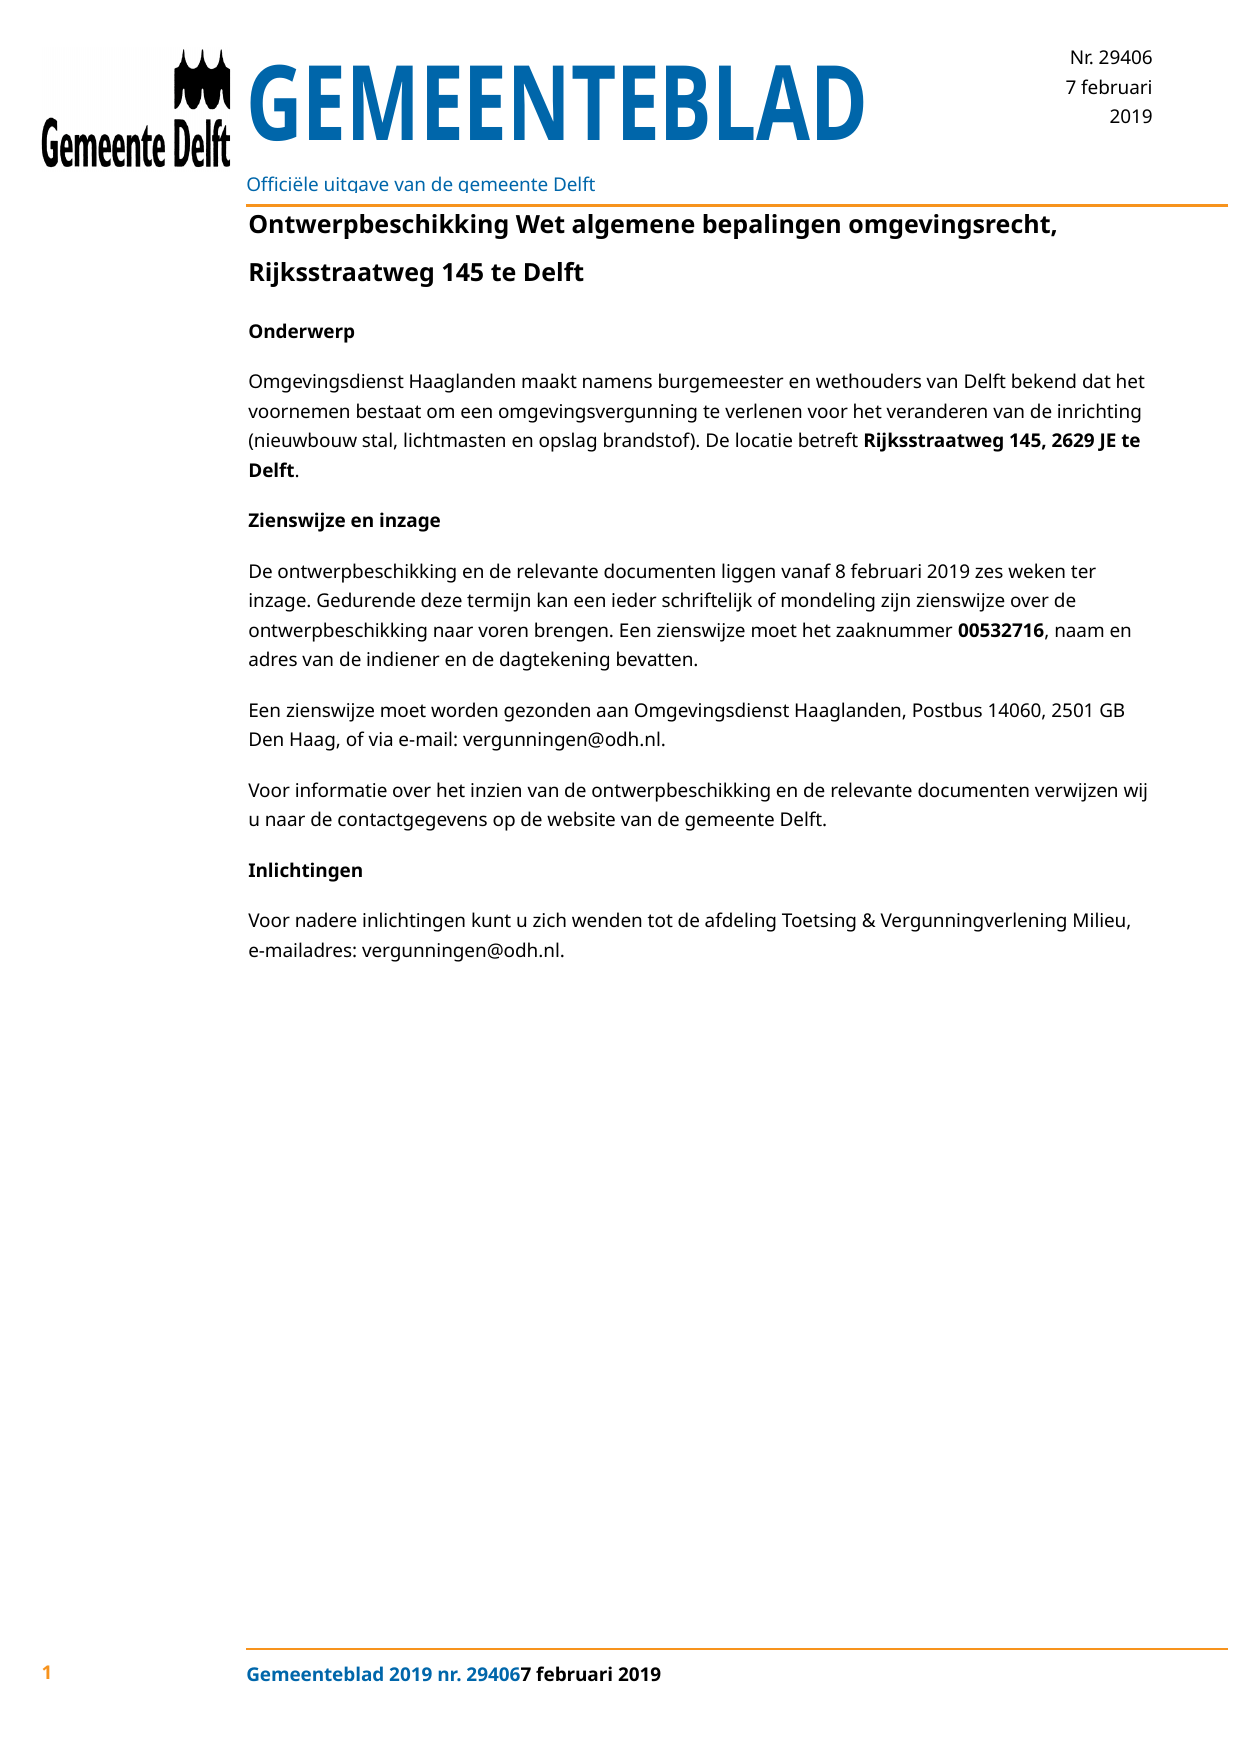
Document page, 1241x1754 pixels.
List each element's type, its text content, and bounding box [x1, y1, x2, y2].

text Inlichtingen [248, 857, 1152, 883]
text Voor nadere inlichtingen kunt u zich wenden tot de afdeling Toetsing & Vergunningverlening Milieu, e-mailadres: vergunningen@odh.nl. [248, 907, 1152, 963]
text Voor informatie over het inzien van de ontwerpbeschikking en de relevante documenten verwijzen wij u naar de contactgegevens op de website van de gemeente Delft. [248, 777, 1152, 832]
text Een zienswijze moet worden gezonden aan Omgevingsdienst Haaglanden, Postbus 14060, 2501 GB Den Haag, of via e-mail: vergunningen@odh.nl. [248, 697, 1152, 752]
text Zienswijze en inzage [248, 507, 1152, 533]
text Onderwerp [248, 318, 1152, 344]
text Omgevingsdienst Haaglanden maakt namens burgemeester en wethouders van Delft bekend dat het voornemen bestaat om een omgevingsvergunning te verlenen voor het veranderen van de inrichting (nieuwbouw stal, lichtmasten en opslag brandstof). De locatie betreft Rijksstraatweg 145, 2629 JE te Delft. [248, 368, 1152, 483]
text Ontwerpbeschikking Wet algemene bepalingen omgevingsrecht, Rijksstraatweg 145 te Delft [248, 207, 1152, 288]
picture [41, 47, 231, 172]
text De ontwerpbeschikking en de relevante documenten liggen vanaf 8 februari 2019 zes weken ter inzage. Gedurende deze termijn kan een ieder schriftelijk of mondeling zijn zienswijze over de ontwerpbeschikking naar voren brengen. Een zienswijze moet het zaaknummer 00532716, naam en adres van de indiener en de dagtekening bevatten. [248, 558, 1152, 672]
